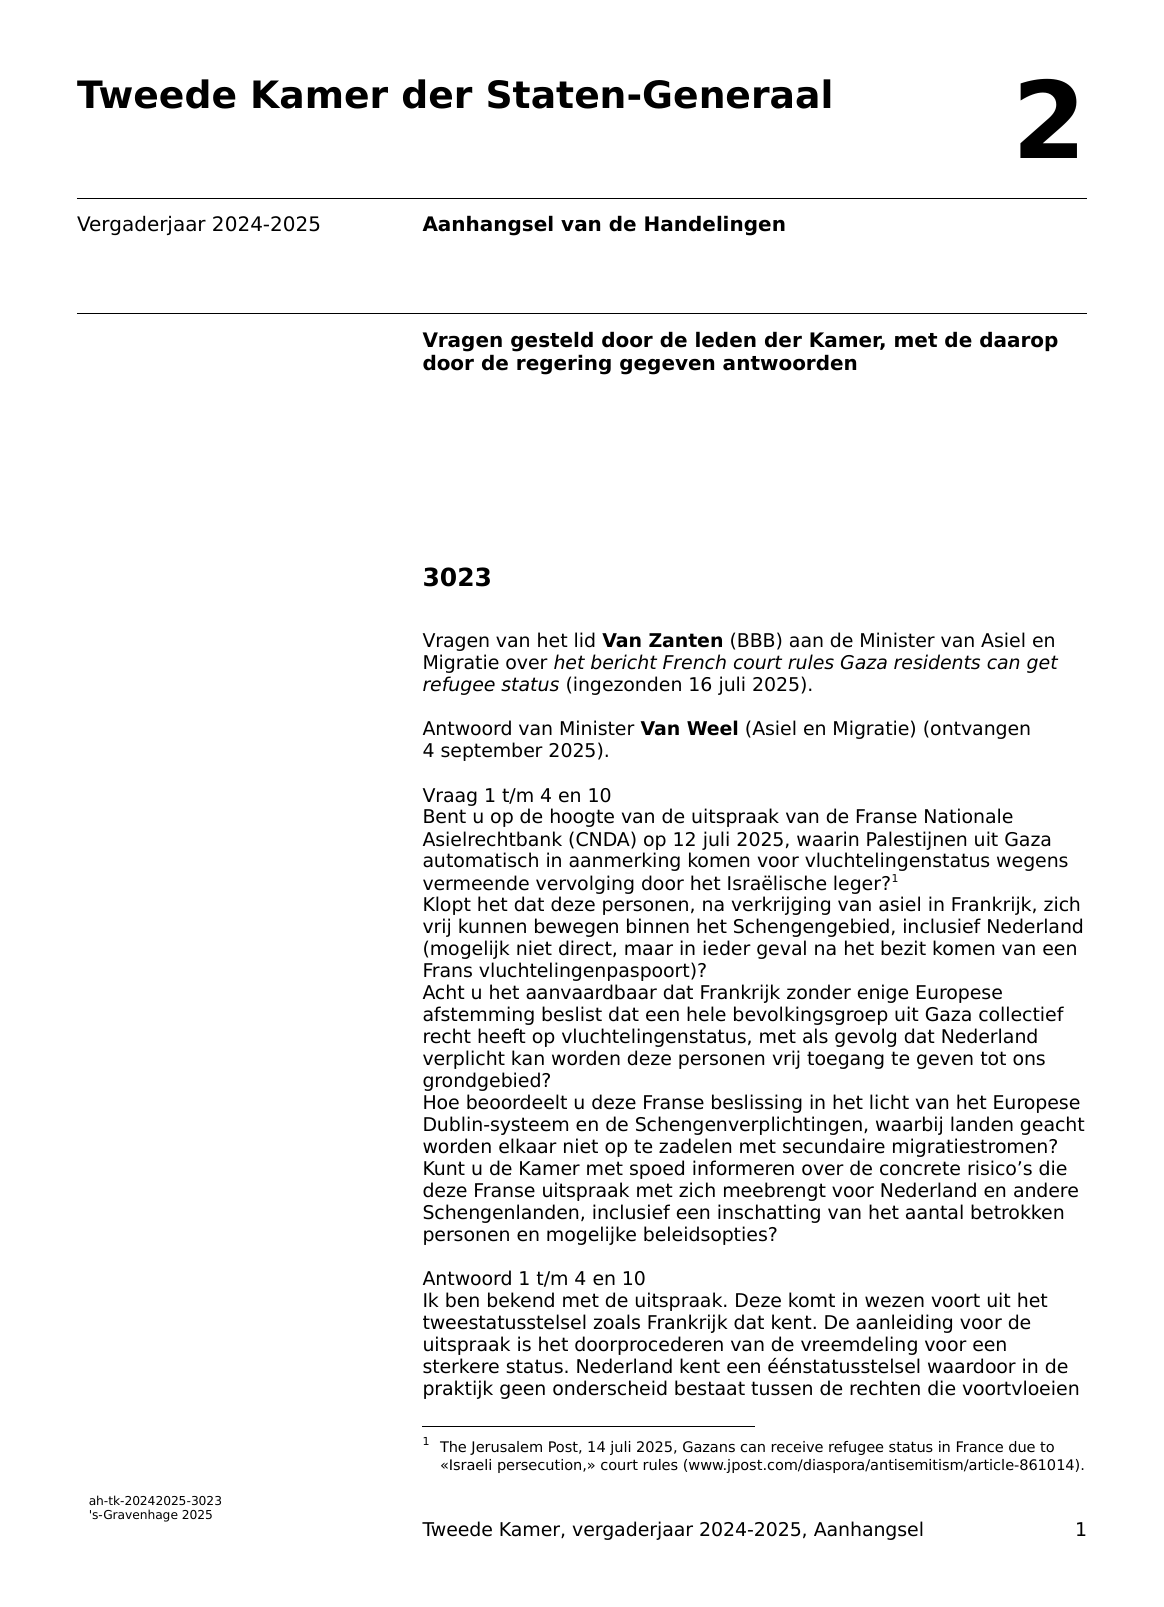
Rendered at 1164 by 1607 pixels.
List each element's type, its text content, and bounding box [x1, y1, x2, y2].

table_cell Vragen gesteld door de leden der Kamer, met de daarop door de regering gegeven antwoorden [422, 314, 1087, 375]
text Vragen van het lid Van Zanten (BBB) aan de Minister van Asiel en Migratie over het bericht French court rules Gaza residents can get refugee status (ingezonden 16 juli 2025). [422, 630, 1087, 696]
text Antwoord van Minister Van Weel (Asiel en Migratie) (ontvangen 4 september 2025). [422, 718, 1087, 762]
text Hoe beoordeelt u deze Franse beslissing in het licht van het Europese Dublin-systeem en de Schengenverplichtingen, waarbij landen geacht worden elkaar niet op te zadelen met secundaire migratiestromen? [422, 1092, 1087, 1158]
text Bent u op de hoogte van de uitspraak van de Franse Nationale Asielrechtbank (CNDA) op 12 juli 2025, waarin Palestijnen uit Gaza automatisch in aanmerking komen voor vluchtelingenstatus wegens vermeende vervolging door het Israëlische leger? [422, 806, 1087, 894]
text ah-tk-20242025-3023 [88, 1494, 323, 1508]
text Klopt het dat deze personen, na verkrijging van asiel in Frankrijk, zich vrij kunnen bewegen binnen het Schengengebied, inclusief Nederland (mogelijk niet direct, maar in ieder geval na het bezit komen van een Frans vluchtelingenpaspoort)? [422, 894, 1087, 982]
table_cell Vergaderjaar 2024-2025 [77, 199, 422, 313]
text Kunt u de Kamer met spoed informeren over de concrete risico’s die deze Franse uitspraak met zich meebrengt voor Nederland en andere Schengenlanden, inclusief een inschatting van het aantal betrokken personen en mogelijke beleidsopties? [422, 1158, 1087, 1246]
table_header Tweede Kamer der Staten-Generaal [77, 59, 886, 198]
text Acht u het aanvaardbaar dat Frankrijk zonder enige Europese afstemming beslist dat een hele bevolkingsgroep uit Gaza collectief recht heeft op vluchtelingenstatus, met als gevolg dat Nederland verplicht kan worden deze personen vrij toegang te geven tot ons grondgebied? [422, 982, 1087, 1092]
text Ik ben bekend met de uitspraak. Deze komt in wezen voort uit het tweestatusstelsel zoals Frankrijk dat kent. De aanleiding voor de uitspraak is het doorprocederen van de vreemdeling voor een sterkere status. Nederland kent een éénstatusstelsel waardoor in de praktijk geen onderscheid bestaat tussen de rechten die voortvloeien [422, 1290, 1087, 1400]
text Vraag 1 t/m 4 en 10 [422, 784, 1087, 806]
table_cell [77, 314, 422, 375]
table_header 2 [886, 59, 1087, 198]
text 3023 [422, 563, 1087, 592]
text The Jerusalem Post, 14 juli 2025, Gazans can receive refugee status in France due to «Israeli persecution,» court rules (www.jpost.com/diaspora/antisemitism/article-861014). [422, 1435, 1087, 1474]
text 's-Gravenhage 2025 [88, 1508, 323, 1522]
text Antwoord 1 t/m 4 en 10 [422, 1268, 1087, 1290]
table_cell Aanhangsel van de Handelingen [422, 199, 1087, 313]
